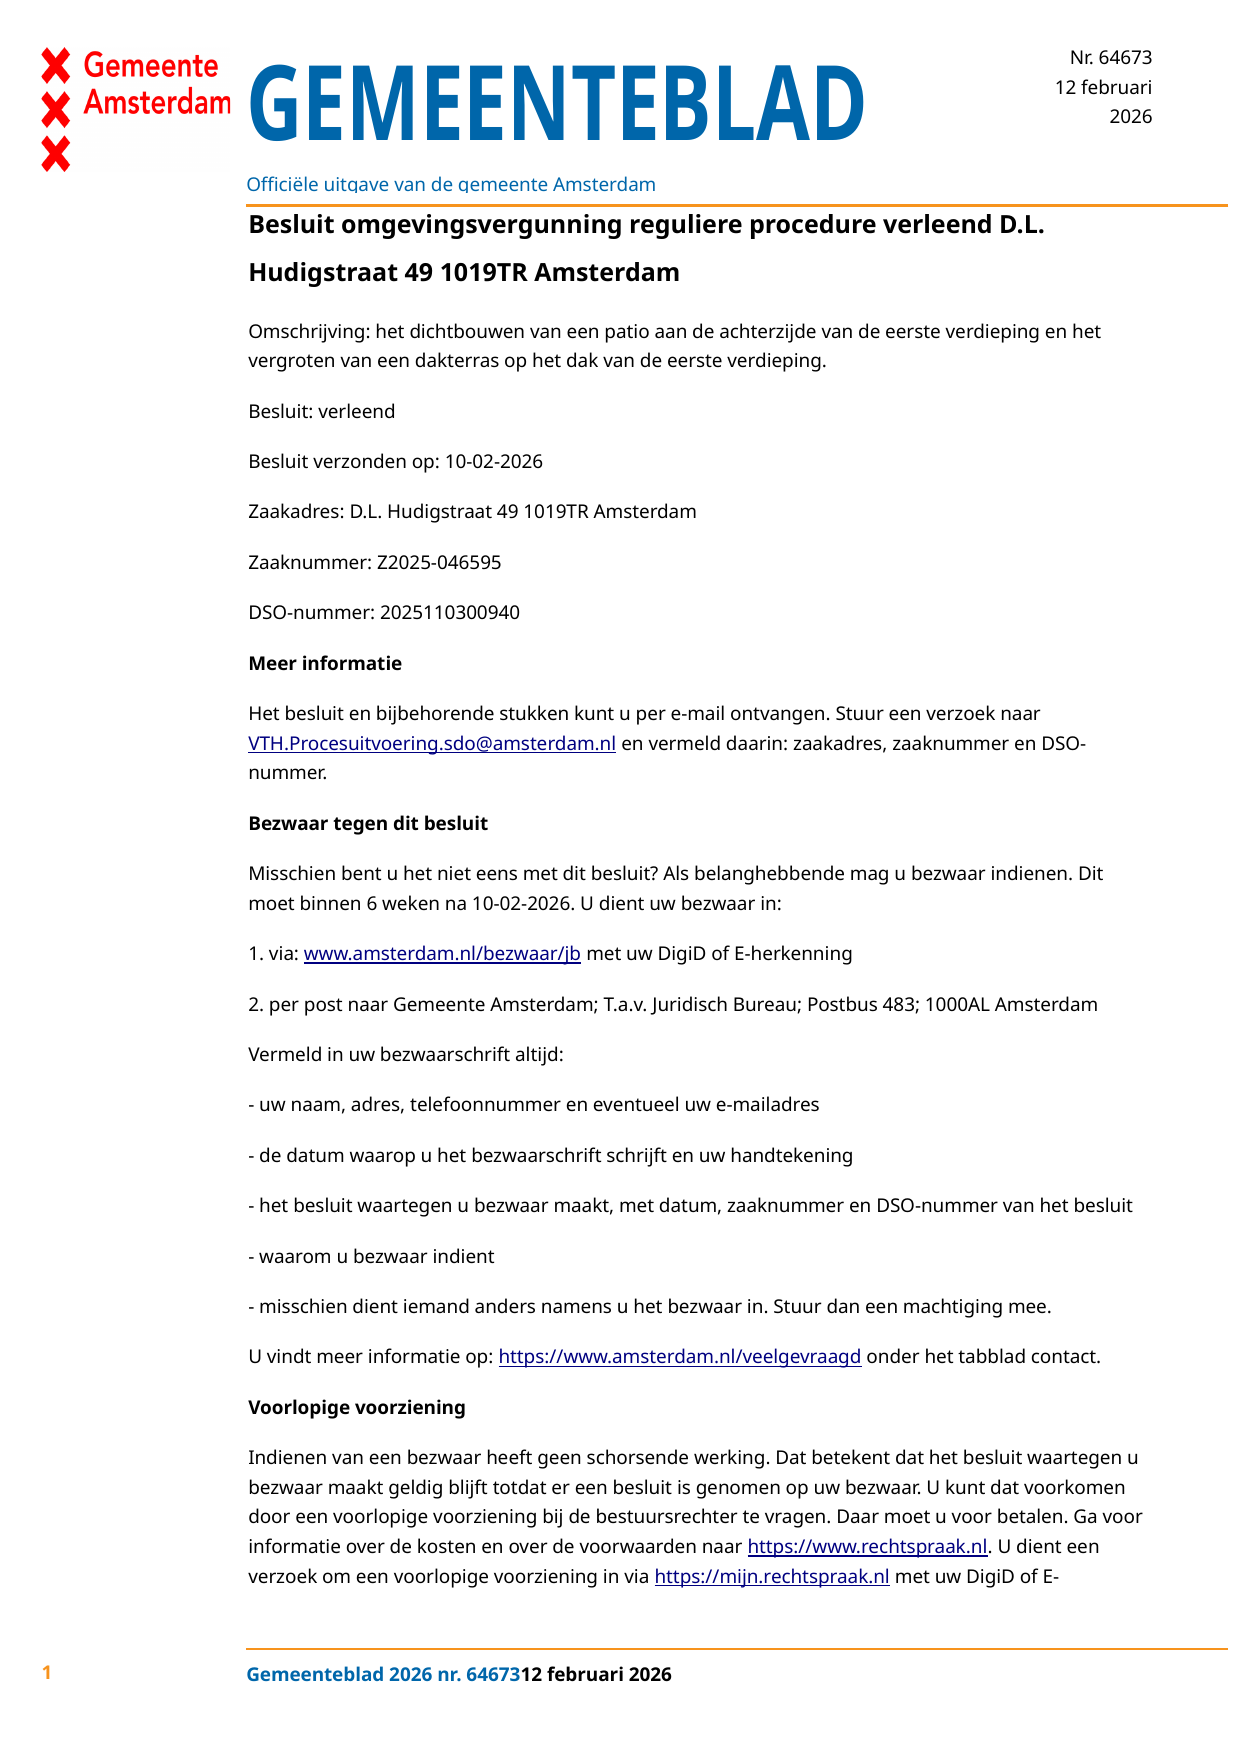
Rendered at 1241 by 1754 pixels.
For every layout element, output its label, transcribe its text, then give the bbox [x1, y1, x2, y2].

text U vindt meer informatie op: https://www.amsterdam.nl/veelgevraagd onder het tabblad contact. [248, 1344, 1152, 1369]
text - het besluit waartegen u bezwaar maakt, met datum, zaaknummer en DSO-nummer van het besluit [248, 1192, 1152, 1218]
text Zaakadres: D.L. Hudigstraat 49 1019TR Amsterdam [248, 499, 1152, 524]
text Vermeld in uw bezwaarschrift altijd: [248, 1041, 1152, 1067]
text Zaaknummer: Z2025-046595 [248, 549, 1152, 575]
text Meer informatie [248, 650, 1152, 676]
text Voorlopige voorziening [248, 1394, 1152, 1420]
text Bezwaar tegen dit besluit [248, 810, 1152, 836]
text - de datum waarop u het bezwaarschrift schrijft en uw handtekening [248, 1142, 1152, 1168]
text Het besluit en bijbehorende stukken kunt u per e-mail ontvangen. Stuur een verzoek naar VTH.Procesuitvoering.sdo@amsterdam.nl en vermeld daarin: zaakadres, zaaknummer en DSO-nummer. [248, 700, 1152, 785]
text Besluit omgevingsvergunning reguliere procedure verleend D.L. Hudigstraat 49 1019TR Amsterdam [248, 207, 1152, 288]
text Omschrijving: het dichtbouwen van een patio aan de achterzijde van de eerste verdieping en het vergroten van een dakterras op het dak van de eerste verdieping. [248, 318, 1152, 373]
text DSO-nummer: 2025110300940 [248, 599, 1152, 625]
text Misschien bent u het niet eens met dit besluit? Als belanghebbende mag u bezwaar indienen. Dit moet binnen 6 weken na 10-02-2026. U dient uw bezwaar in: [248, 860, 1152, 916]
text - uw naam, adres, telefoonnummer en eventueel uw e-mailadres [248, 1092, 1152, 1117]
text Besluit: verleend [248, 398, 1152, 424]
text - waarom u bezwaar indient [248, 1243, 1152, 1269]
text - misschien dient iemand anders namens u het bezwaar in. Stuur dan een machtiging mee. [248, 1293, 1152, 1319]
text Indienen van een bezwaar heeft geen schorsende werking. Dat betekent dat het besluit waartegen u bezwaar maakt geldig blijft totdat er een besluit is genomen op uw bezwaar. U kunt dat voorkomen door een voorlopige voorziening bij de bestuursrechter te vragen. Daar moet u voor betalen. Ga voor informatie over de kosten en over de voorwaarden naar https://www.rechtspraak.nl. U dient een verzoek om een voorlopige voorziening in via https://mijn.rechtspraak.nl met uw DigiD of E- [248, 1444, 1152, 1589]
text 2. per post naar Gemeente Amsterdam; T.a.v. Juridisch Bureau; Postbus 483; 1000AL Amsterdam [248, 991, 1152, 1017]
picture [41, 47, 231, 172]
text 1. via: www.amsterdam.nl/bezwaar/jb met uw DigiD of E-herkenning [248, 940, 1152, 966]
text Besluit verzonden op: 10-02-2026 [248, 448, 1152, 474]
